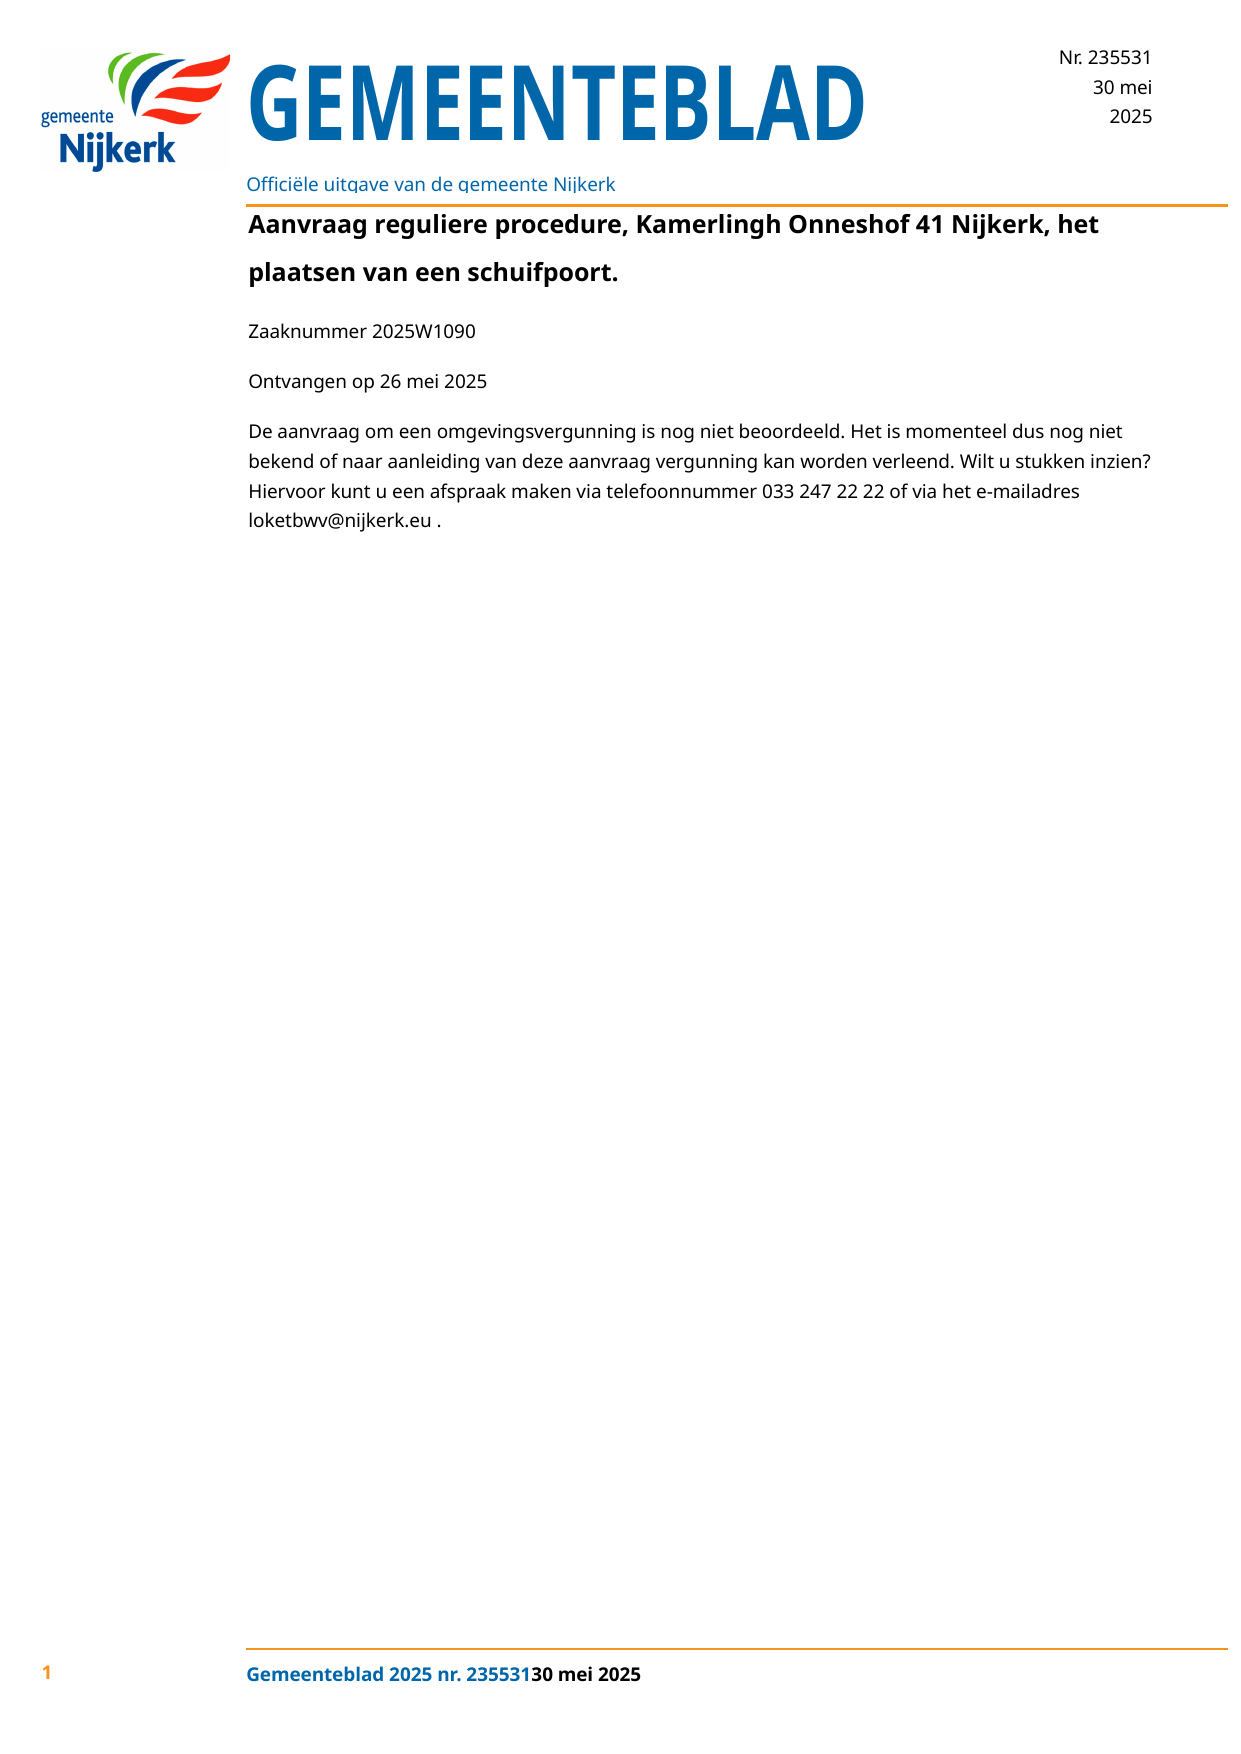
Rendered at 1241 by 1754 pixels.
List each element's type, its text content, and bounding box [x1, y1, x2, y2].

text Aanvraag reguliere procedure, Kamerlingh Onneshof 41 Nijkerk, het plaatsen van een schuifpoort. [248, 207, 1152, 288]
text De aanvraag om een omgevingsvergunning is nog niet beoordeeld. Het is momenteel dus nog niet bekend of naar aanleiding van deze aanvraag vergunning kan worden verleend. Wilt u stukken inzien? Hiervoor kunt u een afspraak maken via telefoonnummer 033 247 22 22 of via het e-mailadres loketbwv@nijkerk.eu . [248, 419, 1152, 533]
picture [41, 47, 231, 172]
text Ontvangen op 26 mei 2025 [248, 368, 1152, 394]
text Zaaknummer 2025W1090 [248, 318, 1152, 344]
